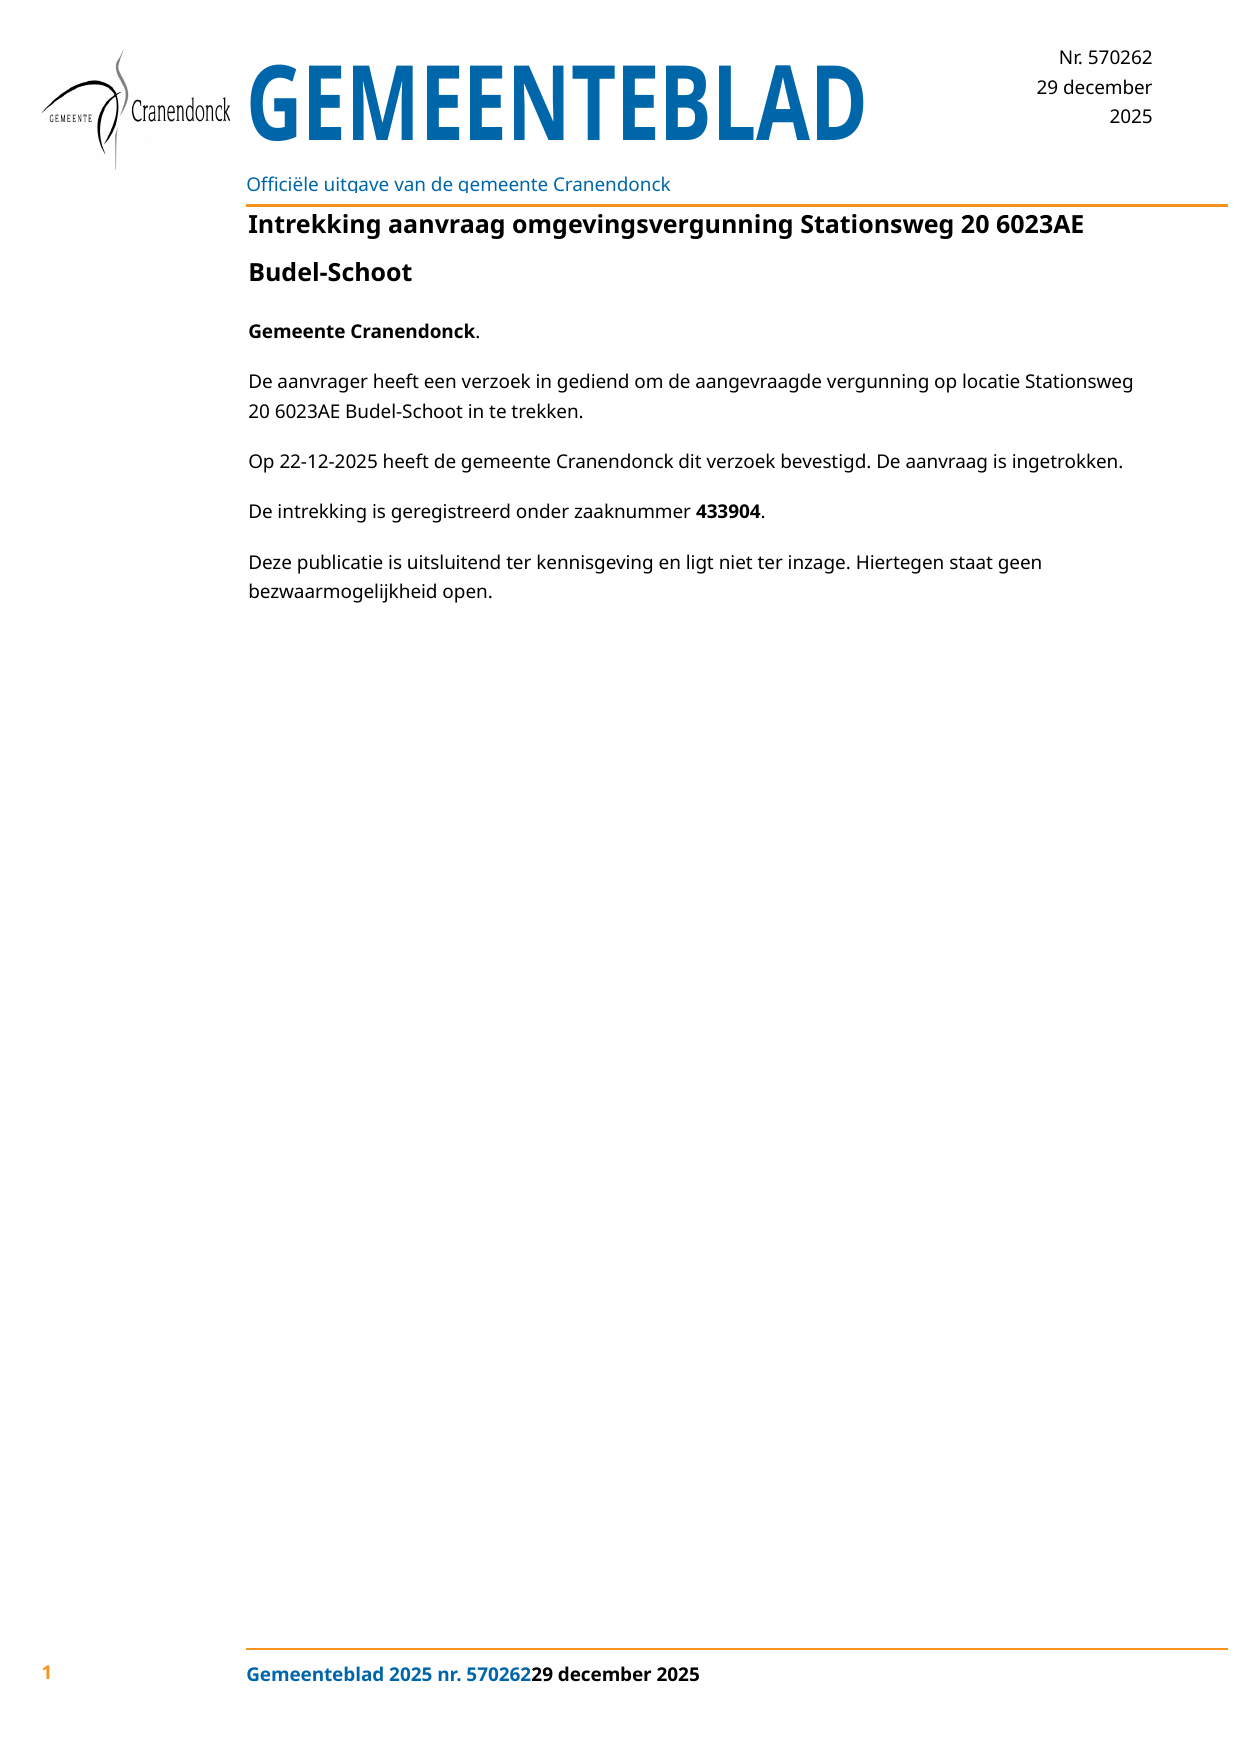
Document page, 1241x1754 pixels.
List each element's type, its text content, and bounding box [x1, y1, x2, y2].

picture [41, 47, 231, 172]
text De aanvrager heeft een verzoek in gediend om de aangevraagde vergunning op locatie Stationsweg 20 6023AE Budel-Schoot in te trekken. [248, 368, 1152, 424]
text Intrekking aanvraag omgevingsvergunning Stationsweg 20 6023AE Budel-Schoot [248, 207, 1152, 288]
text De intrekking is geregistreerd onder zaaknummer 433904. [248, 499, 1152, 524]
text Deze publicatie is uitsluitend ter kennisgeving en ligt niet ter inzage. Hiertegen staat geen bezwaarmogelijkheid open. [248, 549, 1152, 604]
text Gemeente Cranendonck. [248, 318, 1152, 344]
text Op 22-12-2025 heeft de gemeente Cranendonck dit verzoek bevestigd. De aanvraag is ingetrokken. [248, 448, 1152, 474]
